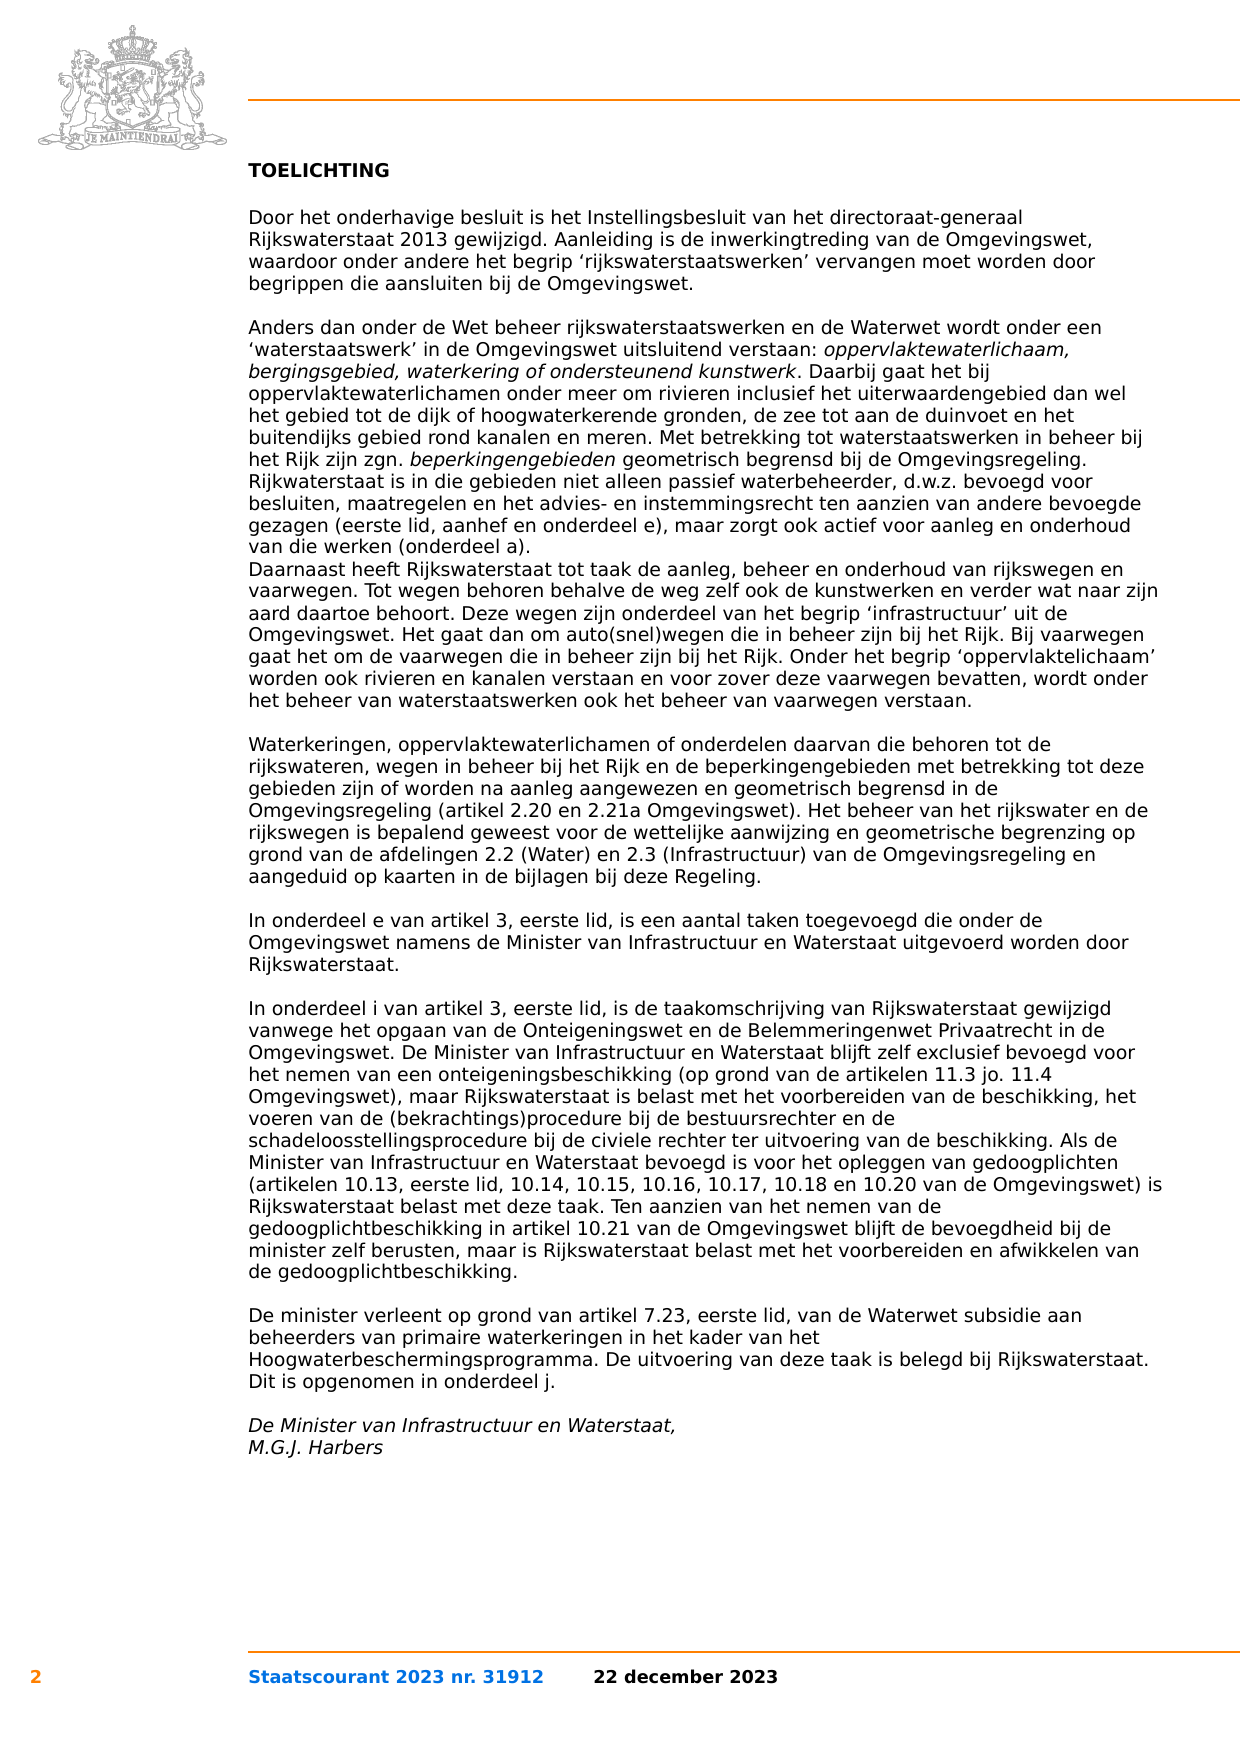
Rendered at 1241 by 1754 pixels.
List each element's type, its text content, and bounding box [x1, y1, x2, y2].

text De minister verleent op grond van artikel 7.23, eerste lid, van de Waterwet subsidie aan beheerders van primaire waterkeringen in het kader van het Hoogwaterbeschermingsprogramma. De uitvoering van deze taak is belegd bij Rijkswaterstaat. Dit is opgenomen in onderdeel j. [248, 1305, 1163, 1393]
text De Minister van Infrastructuur en Waterstaat, M.G.J. Harbers [248, 1415, 1163, 1459]
text Daarnaast heeft Rijkswaterstaat tot taak de aanleg, beheer en onderhoud van rijkswegen en vaarwegen. Tot wegen behoren behalve de weg zelf ook de kunstwerken en verder wat naar zijn aard daartoe behoort. Deze wegen zijn onderdeel van het begrip ‘infrastructuur’ uit de Omgevingswet. Het gaat dan om auto(snel)wegen die in beheer zijn bij het Rijk. Bij vaarwegen gaat het om de vaarwegen die in beheer zijn bij het Rijk. Onder het begrip ‘oppervlaktelichaam’ worden ook rivieren en kanalen verstaan en voor zover deze vaarwegen bevatten, wordt onder het beheer van waterstaatswerken ook het beheer van vaarwegen verstaan. [248, 558, 1163, 712]
text Door het onderhavige besluit is het Instellingsbesluit van het directoraat-generaal Rijkswaterstaat 2013 gewijzigd. Aanleiding is de inwerkingtreding van de Omgevingswet, waardoor onder andere het begrip ‘rijkswaterstaatswerken’ vervangen moet worden door begrippen die aansluiten bij de Omgevingswet. [248, 207, 1163, 295]
text In onderdeel i van artikel 3, eerste lid, is de taakomschrijving van Rijkswaterstaat gewijzigd vanwege het opgaan van de Onteigeningswet en de Belemmeringenwet Privaatrecht in de Omgevingswet. De Minister van Infrastructuur en Waterstaat blijft zelf exclusief bevoegd voor het nemen van een onteigeningsbeschikking (op grond van de artikelen 11.3 jo. 11.4 Omgevingswet), maar Rijkswaterstaat is belast met het voorbereiden van de beschikking, het voeren van de (bekrachtings)procedure bij de bestuursrechter en de schadeloosstellingsprocedure bij de civiele rechter ter uitvoering van de beschikking. Als de Minister van Infrastructuur en Waterstaat bevoegd is voor het opleggen van gedoogplichten (artikelen 10.13, eerste lid, 10.14, 10.15, 10.16, 10.17, 10.18 en 10.20 van de Omgevingswet) is Rijkswaterstaat belast met deze taak. Ten aanzien van het nemen van de gedoogplichtbeschikking in artikel 10.21 van de Omgevingswet blijft de bevoegdheid bij de minister zelf berusten, maar is Rijkswaterstaat belast met het voorbereiden en afwikkelen van de gedoogplichtbeschikking. [248, 998, 1163, 1283]
subtitle TOELICHTING [248, 160, 1163, 182]
text Waterkeringen, oppervlaktewaterlichamen of onderdelen daarvan die behoren tot de rijkswateren, wegen in beheer bij het Rijk en de beperkingengebieden met betrekking tot deze gebieden zijn of worden na aanleg aangewezen en geometrisch begrensd in de Omgevingsregeling (artikel 2.20 en 2.21a Omgevingswet). Het beheer van het rijkswater en de rijkswegen is bepalend geweest voor de wettelijke aanwijzing en geometrische begrenzing op grond van de afdelingen 2.2 (Water) en 2.3 (Infrastructuur) van de Omgevingsregeling en aangeduid op kaarten in de bijlagen bij deze Regeling. [248, 734, 1163, 888]
text Anders dan onder de Wet beheer rijkswaterstaatswerken en de Waterwet wordt onder een ‘waterstaatswerk’ in de Omgevingswet uitsluitend verstaan: oppervlaktewaterlichaam, bergingsgebied, waterkering of ondersteunend kunstwerk. Daarbij gaat het bij oppervlaktewaterlichamen onder meer om rivieren inclusief het uiterwaardengebied dan wel het gebied tot de dijk of hoogwaterkerende gronden, de zee tot aan de duinvoet en het buitendijks gebied rond kanalen en meren. Met betrekking tot waterstaatswerken in beheer bij het Rijk zijn zgn. beperkingengebieden geometrisch begrensd bij de Omgevingsregeling. Rijkwaterstaat is in die gebieden niet alleen passief waterbeheerder, d.w.z. bevoegd voor besluiten, maatregelen en het advies- en instemmingsrecht ten aanzien van andere bevoegde gezagen (eerste lid, aanhef en onderdeel e), maar zorgt ook actief voor aanleg en onderhoud van die werken (onderdeel a). [248, 317, 1163, 558]
picture [38, 25, 227, 150]
text In onderdeel e van artikel 3, eerste lid, is een aantal taken toegevoegd die onder de Omgevingswet namens de Minister van Infrastructuur en Waterstaat uitgevoerd worden door Rijkswaterstaat. [248, 910, 1163, 976]
